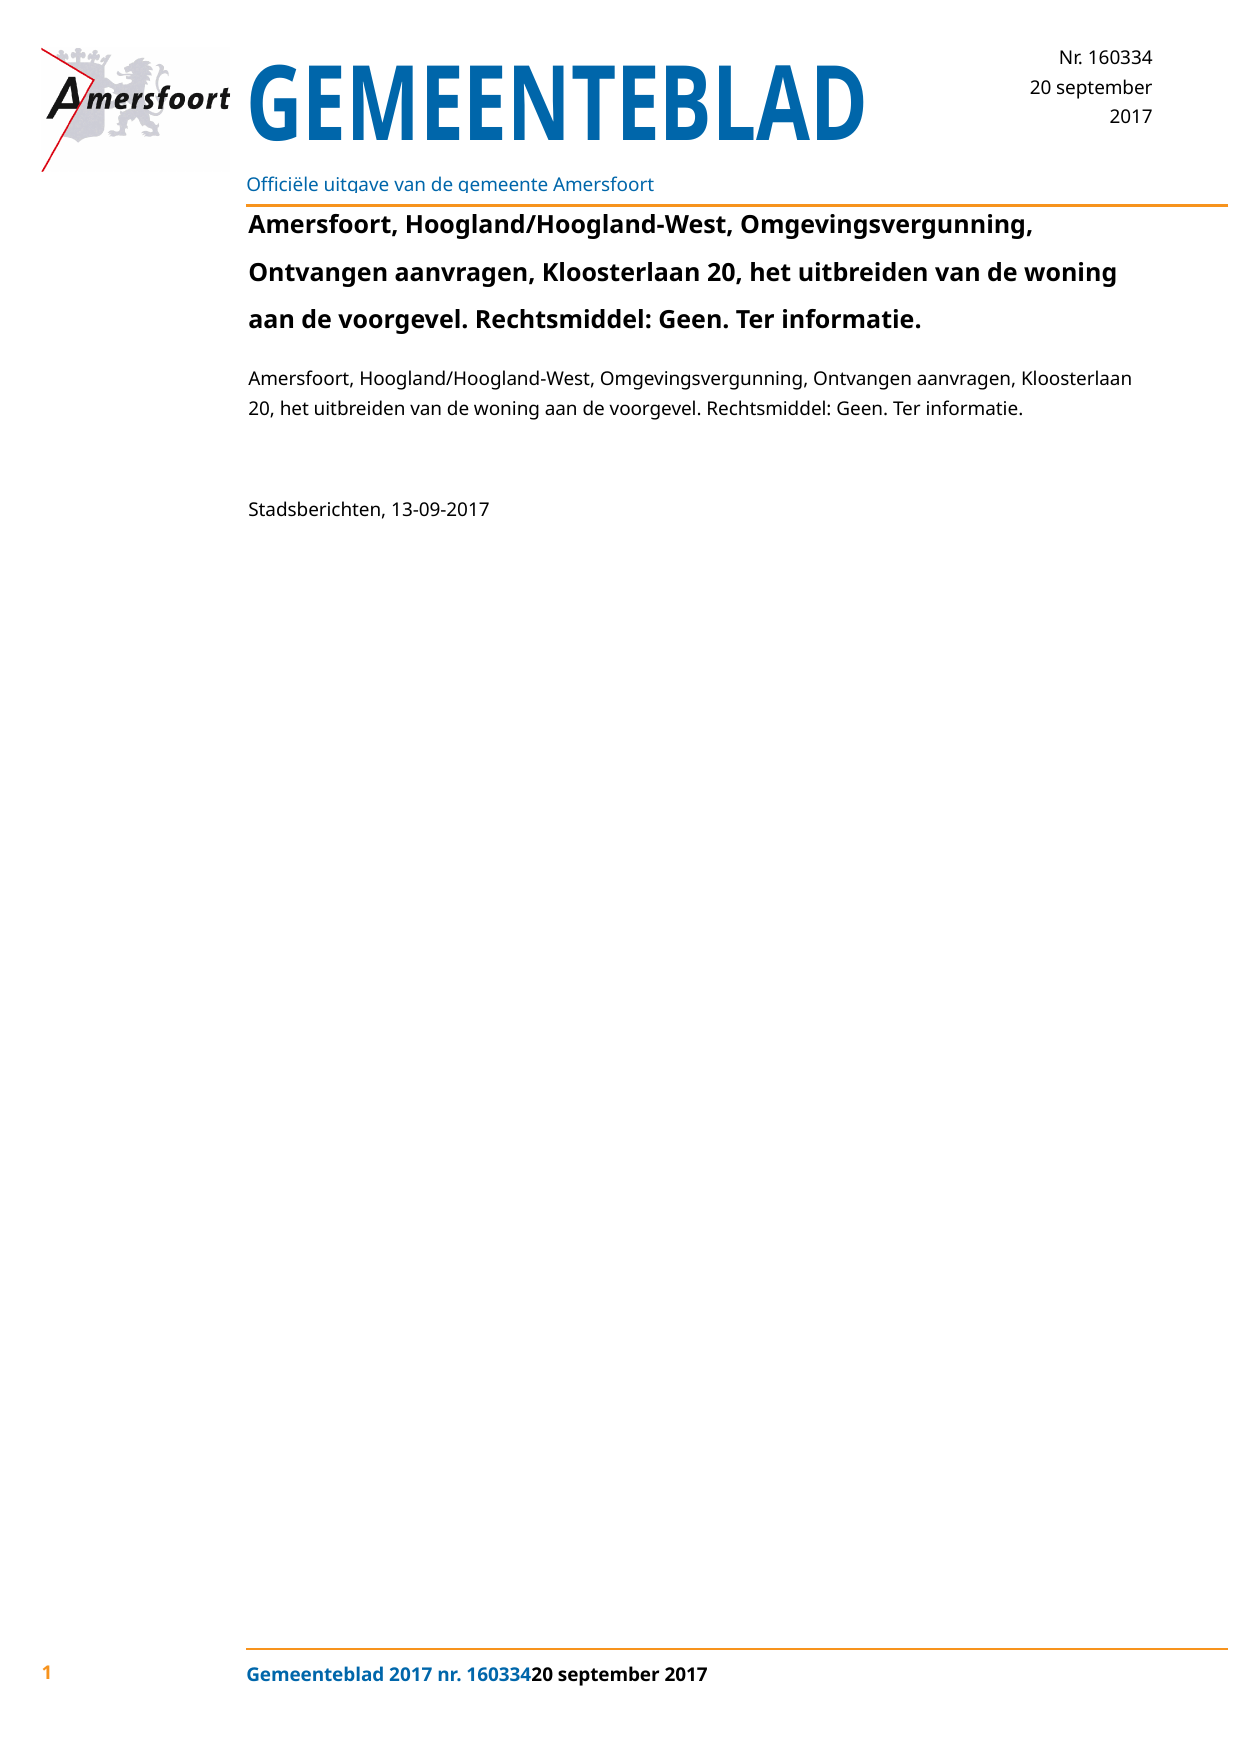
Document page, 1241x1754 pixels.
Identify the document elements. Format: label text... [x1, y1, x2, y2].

text Stadsberichten, 13-09-2017 [248, 496, 1152, 522]
picture [41, 47, 231, 172]
text Amersfoort, Hoogland/Hoogland-West, Omgevingsvergunning, Ontvangen aanvragen, Kloosterlaan 20, het uitbreiden van de woning aan de voorgevel. Rechtsmiddel: Geen. Ter informatie. [248, 207, 1152, 336]
text Amersfoort, Hoogland/Hoogland-West, Omgevingsvergunning, Ontvangen aanvragen, Kloosterlaan 20, het uitbreiden van de woning aan de voorgevel. Rechtsmiddel: Geen. Ter informatie. [248, 366, 1152, 421]
